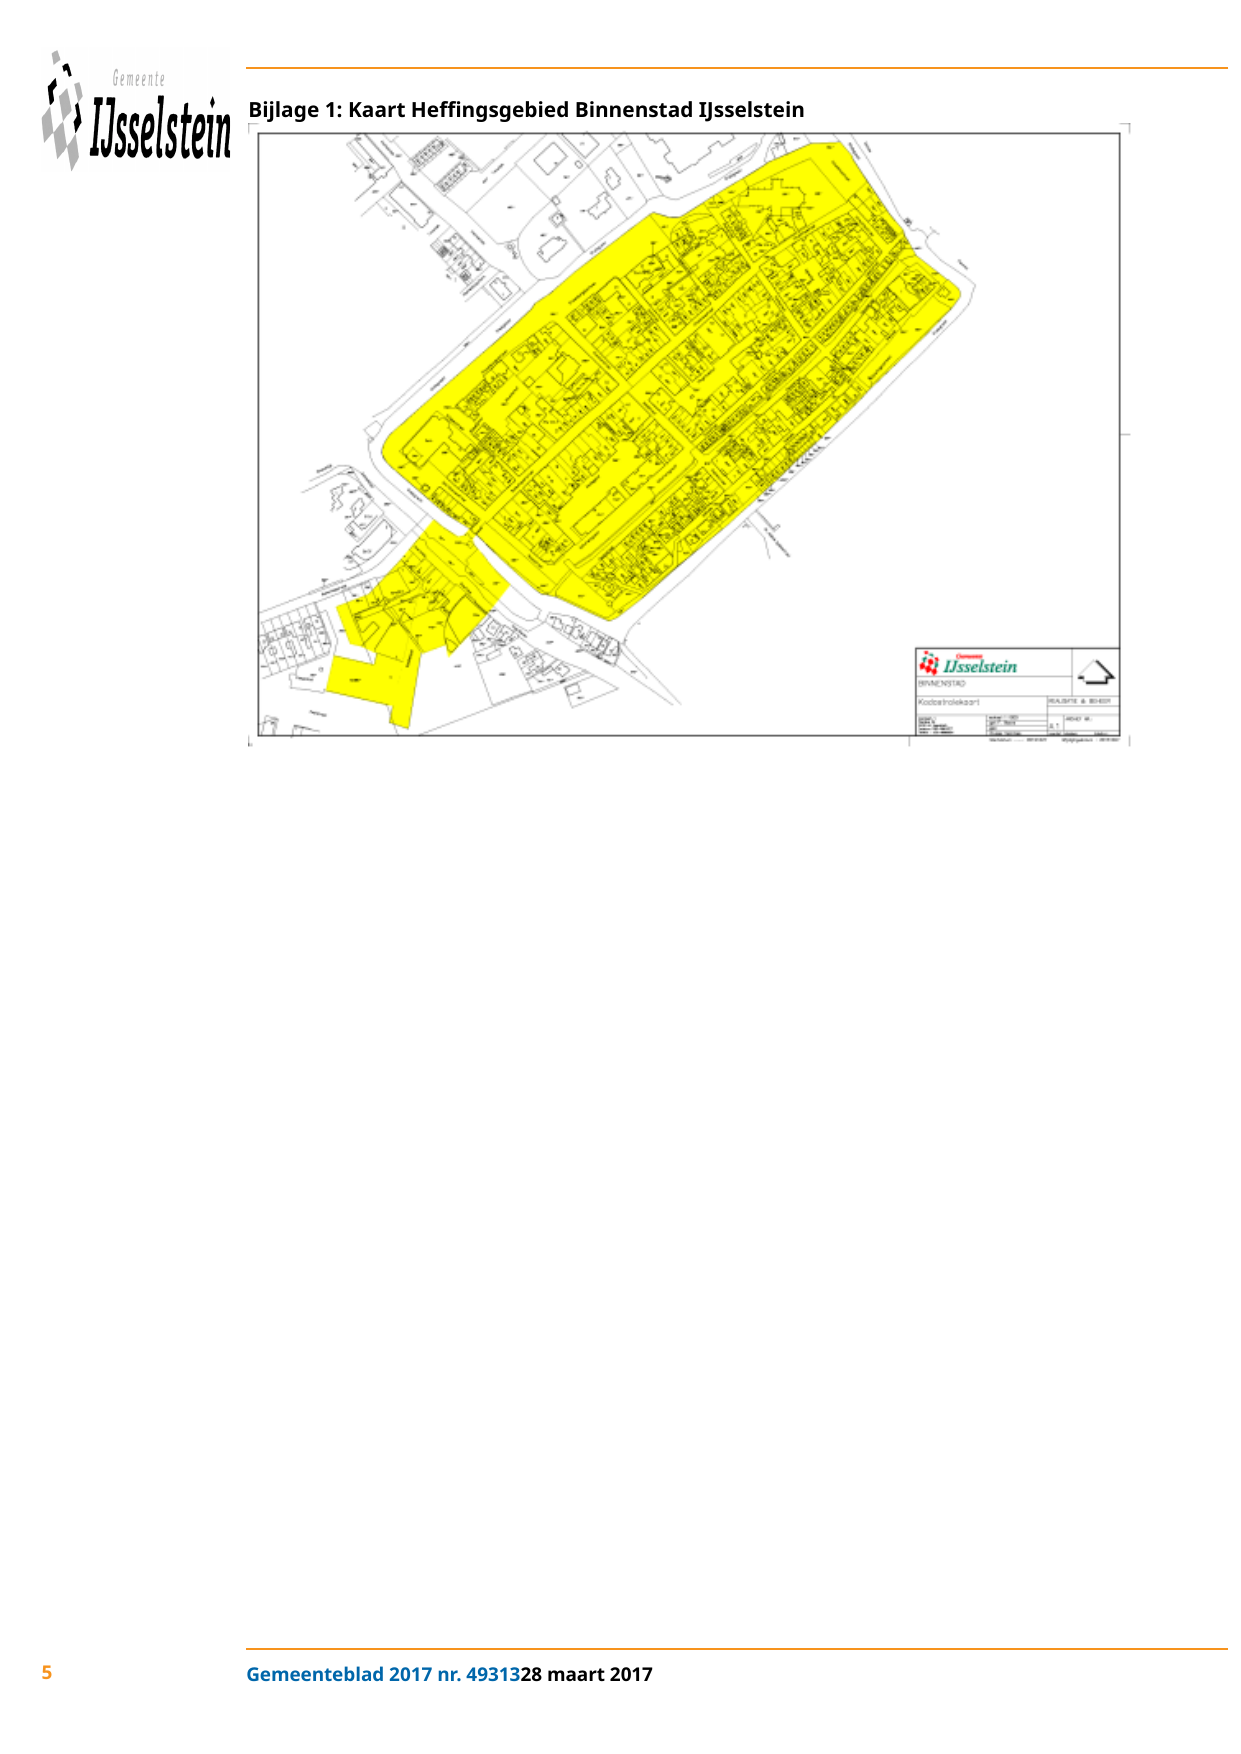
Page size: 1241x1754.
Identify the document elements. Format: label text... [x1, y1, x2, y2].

picture [41, 47, 231, 172]
text Bijlage 1: Kaart Heffingsgebied Binnenstad IJsselstein [248, 95, 1152, 123]
picture [248, 123, 1134, 750]
